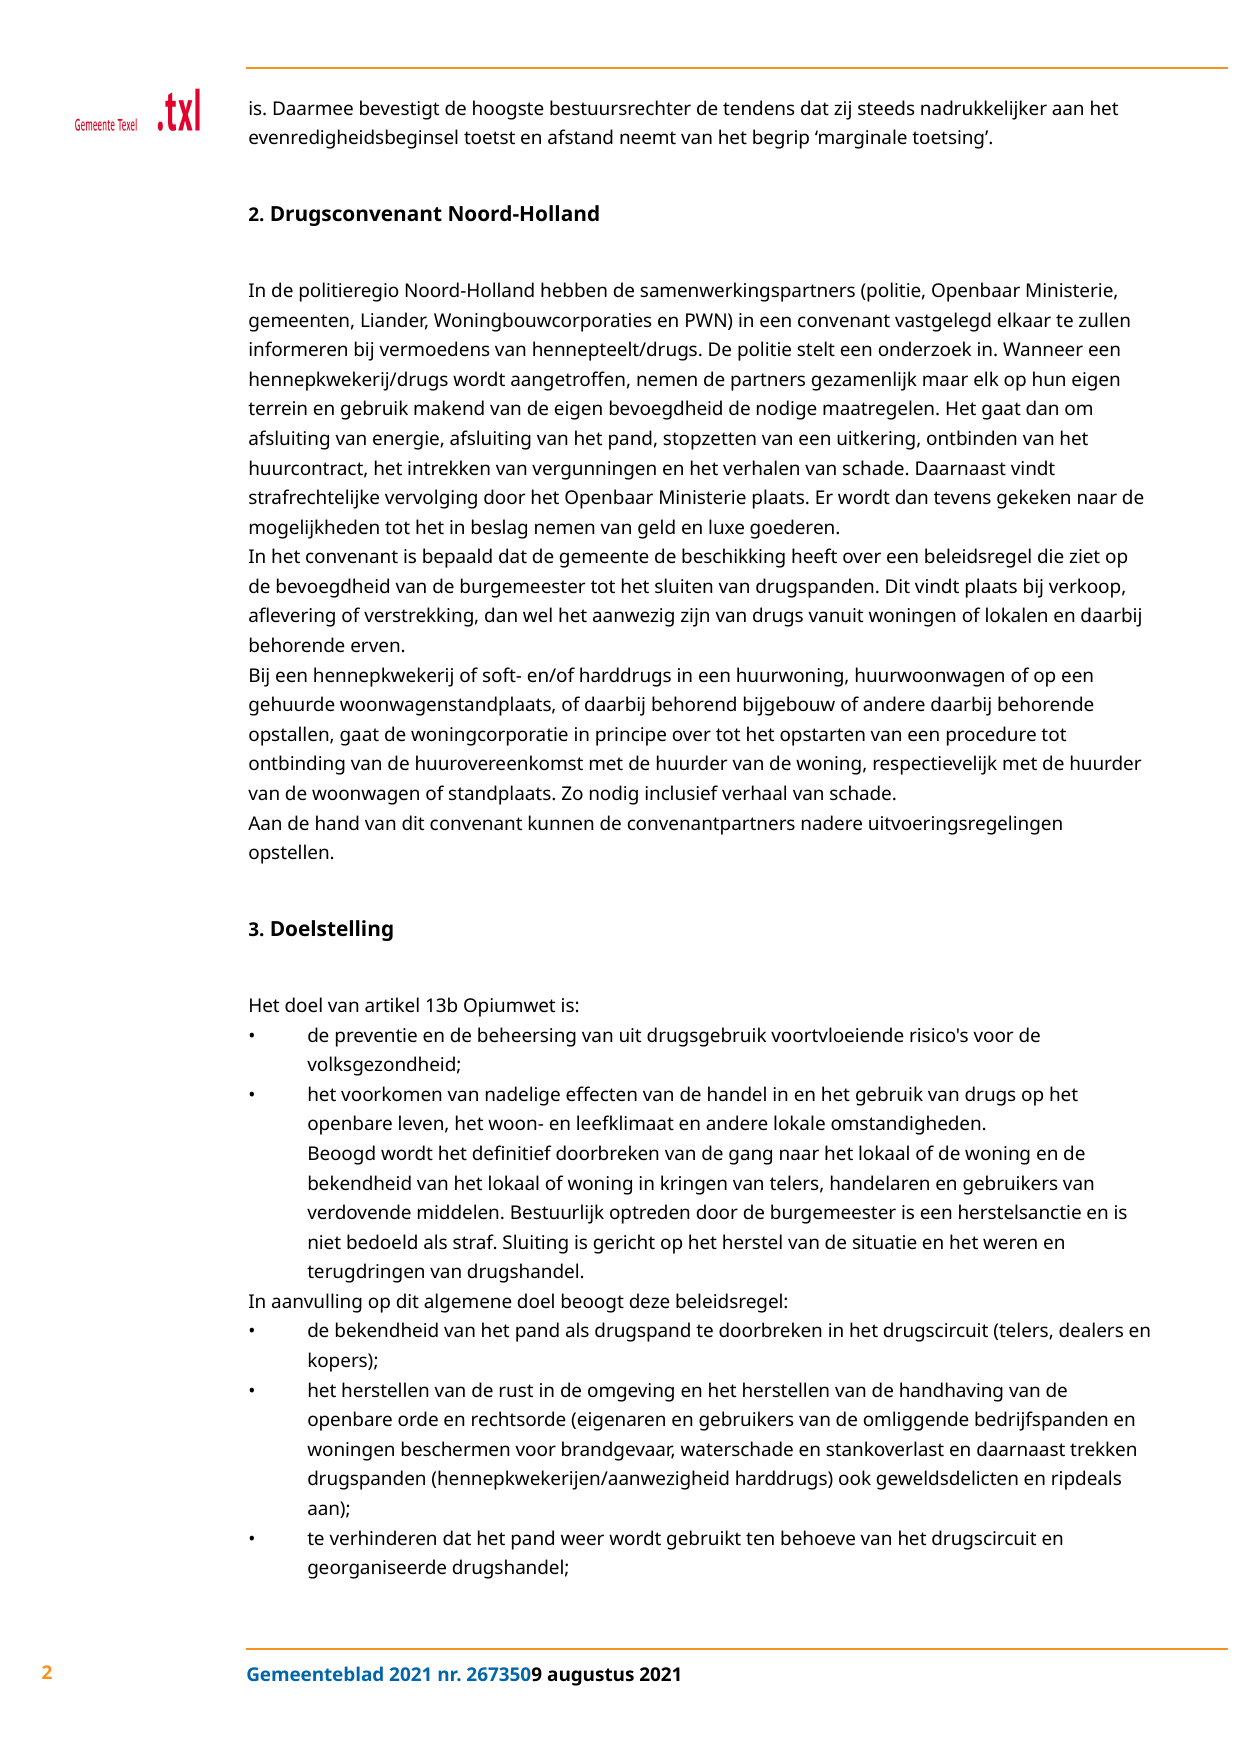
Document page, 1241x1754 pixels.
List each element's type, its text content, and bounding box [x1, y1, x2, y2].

text Bij een hennepkwekerij of soft- en/of harddrugs in een huurwoning, huurwoonwagen of op een gehuurde woonwagenstandplaats, of daarbij behorend bijgebouw of andere daarbij behorende opstallen, gaat de woningcorporatie in principe over tot het opstarten van een procedure tot ontbinding van de huurovereenkomst met de huurder van de woning, respectievelijk met de huurder van de woonwagen of standplaats. Zo nodig inclusief verhaal van schade. [248, 662, 1152, 806]
list te verhinderen dat het pand weer wordt gebruikt ten behoeve van het drugscircuit en georganiseerde drugshandel; [248, 1525, 1152, 1580]
list Beoogd wordt het definitief doorbreken van de gang naar het lokaal of de woning en de bekendheid van het lokaal of woning in kringen van telers, handelaren en gebruikers van verdovende middelen. Bestuurlijk optreden door de burgemeester is een herstelsanctie en is niet bedoeld als straf. Sluiting is gericht op het herstel van de situatie en het weren en terugdringen van drugshandel. [248, 1140, 1152, 1284]
text In de politieregio Noord-Holland hebben de samenwerkingspartners (politie, Openbaar Ministerie, gemeenten, Liander, Woningbouwcorporaties en PWN) in een convenant vastgelegd elkaar te zullen informeren bij vermoedens van hennepteelt/drugs. De politie stelt een onderzoek in. Wanneer een hennepkwekerij/drugs wordt aangetroffen, nemen de partners gezamenlijk maar elk op hun eigen terrein en gebruik makend van de eigen bevoegdheid de nodige maatregelen. Het gaat dan om afsluiting van energie, afsluiting van het pand, stopzetten van een uitkering, ontbinden van het huurcontract, het intrekken van vergunningen en het verhalen van schade. Daarnaast vindt strafrechtelijke vervolging door het Openbaar Ministerie plaats. Er wordt dan tevens gekeken naar de mogelijkheden tot het in beslag nemen van geld en luxe goederen. [248, 277, 1152, 540]
list de bekendheid van het pand als drugspand te doorbreken in het drugscircuit (telers, dealers en kopers); [248, 1318, 1152, 1373]
text In aanvulling op dit algemene doel beoogt deze beleidsregel: [248, 1288, 1152, 1314]
list het voorkomen van nadelige effecten van de handel in en het gebruik van drugs op het openbare leven, het woon- en leefklimaat en andere lokale omstandigheden. [248, 1081, 1152, 1136]
text 2. Drugsconvenant Noord-Holland [248, 199, 1152, 228]
text is. Daarmee bevestigt de hoogste bestuursrechter de tendens dat zij steeds nadrukkelijker aan het evenredigheidsbeginsel toetst en afstand neemt van het begrip ‘marginale toetsing’. [248, 95, 1152, 150]
list de preventie en de beheersing van uit drugsgebruik voortvloeiende risico's voor de volksgezondheid; [248, 1022, 1152, 1077]
text Het doel van artikel 13b Opiumwet is: [248, 992, 1152, 1018]
text Aan de hand van dit convenant kunnen de convenantpartners nadere uitvoeringsregelingen opstellen. [248, 810, 1152, 865]
list het herstellen van de rust in de omgeving en het herstellen van de handhaving van de openbare orde en rechtsorde (eigenaren en gebruikers van de omliggende bedrijfspanden en woningen beschermen voor brandgevaar, waterschade en stankoverlast en daarnaast trekken drugspanden (hennepkwekerijen/aanwezigheid harddrugs) ook geweldsdelicten en ripdeals aan); [248, 1377, 1152, 1521]
text 3. Doelstelling [248, 914, 1152, 943]
picture [41, 47, 231, 172]
text In het convenant is bepaald dat de gemeente de beschikking heeft over een beleidsregel die ziet op de bevoegdheid van de burgemeester tot het sluiten van drugspanden. Dit vindt plaats bij verkoop, aflevering of verstrekking, dan wel het aanwezig zijn van drugs vanuit woningen of lokalen en daarbij behorende erven. [248, 543, 1152, 658]
